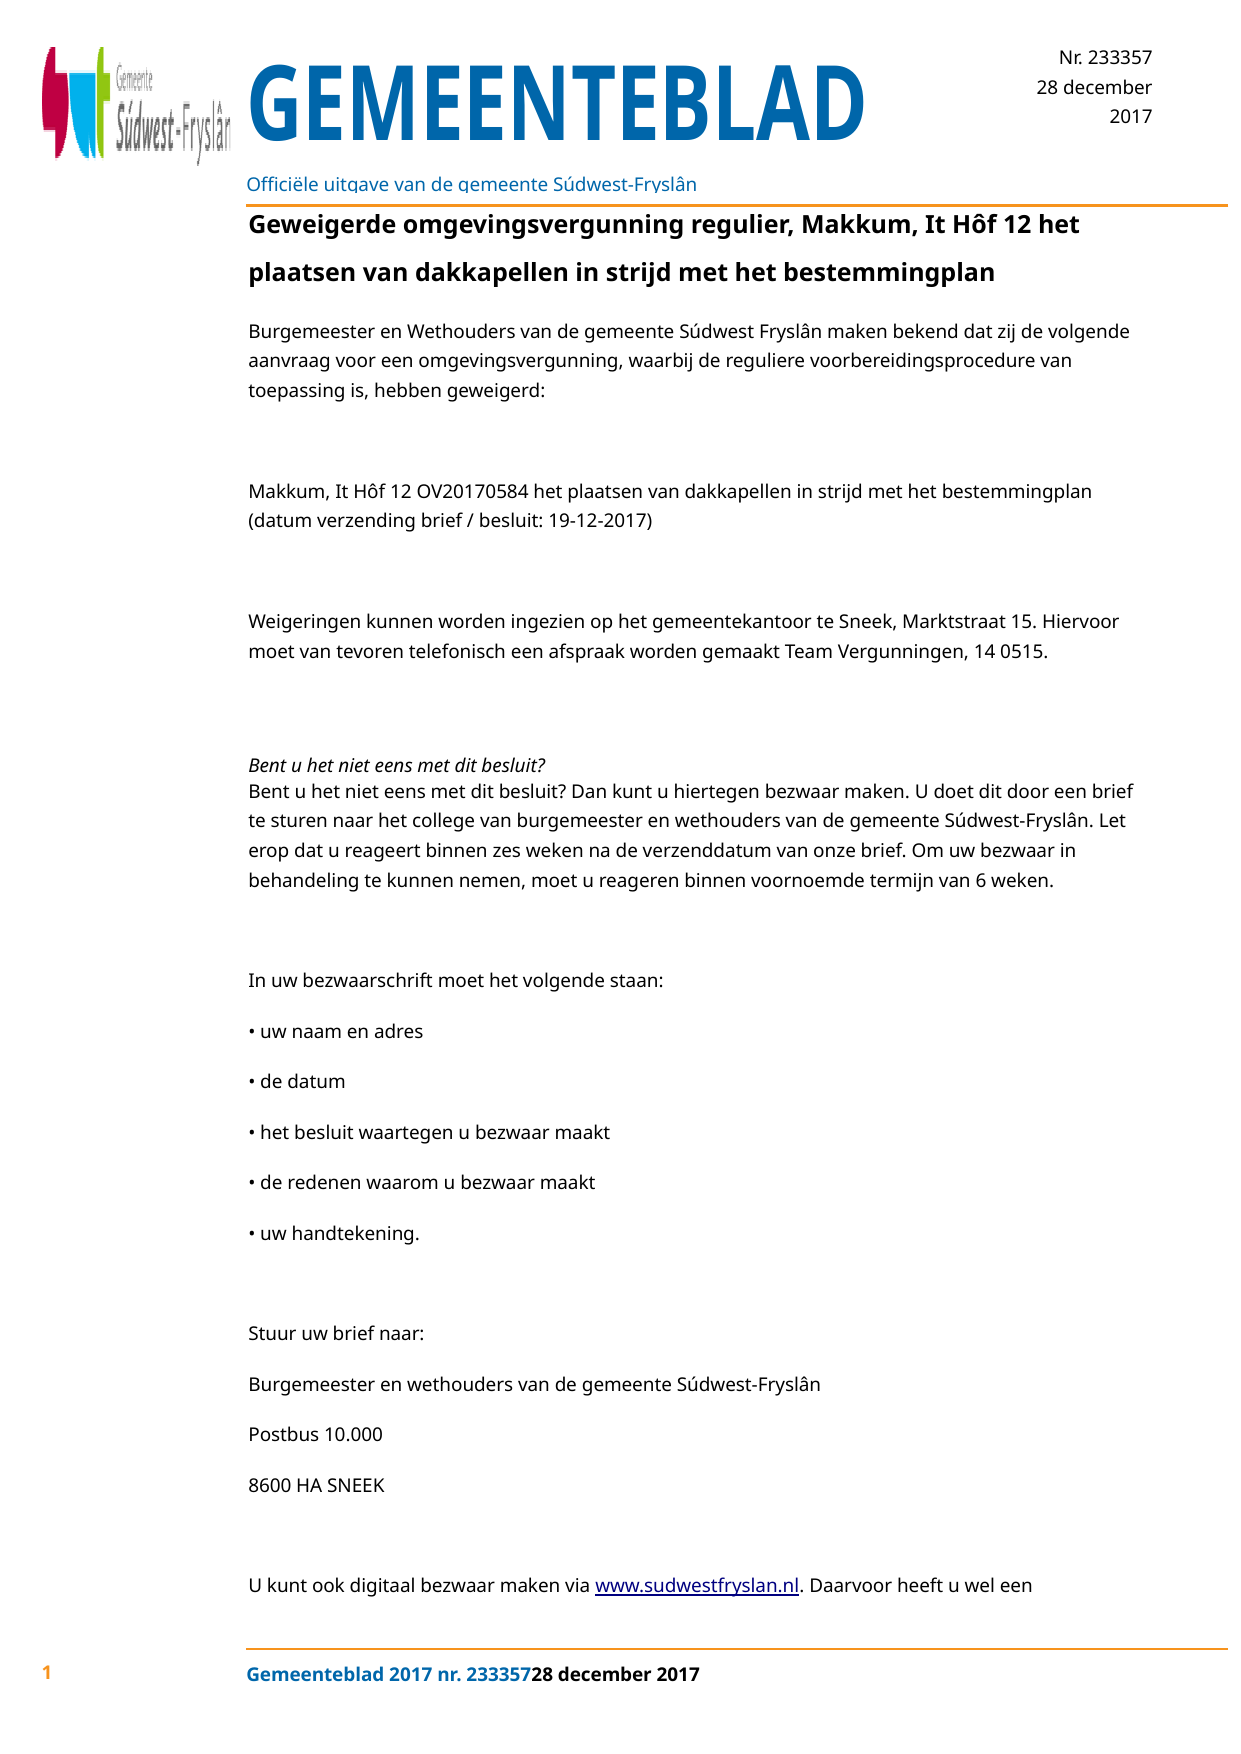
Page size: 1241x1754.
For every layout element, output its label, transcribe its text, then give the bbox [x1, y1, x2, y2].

text • het besluit waartegen u bezwaar maakt [248, 1119, 1152, 1144]
text U kunt ook digitaal bezwaar maken via www.sudwestfryslan.nl. Daarvoor heeft u wel een [248, 1573, 1152, 1598]
text Stuur uw brief naar: [248, 1321, 1152, 1346]
text Burgemeester en Wethouders van de gemeente Súdwest Fryslân maken bekend dat zij de volgende aanvraag voor een omgevingsvergunning, waarbij de reguliere voorbereidingsprocedure van toepassing is, hebben geweigerd: [248, 318, 1152, 403]
text 8600 HA SNEEK [248, 1472, 1152, 1497]
text Bent u het niet eens met dit besluit? [248, 752, 1152, 778]
picture [41, 47, 231, 172]
text Weigeringen kunnen worden ingezien op het gemeentekantoor te Sneek, Marktstraat 15. Hiervoor moet van tevoren telefonisch een afspraak worden gemaakt Team Vergunningen, 14 0515. [248, 608, 1152, 664]
text • uw handtekening. [248, 1220, 1152, 1245]
text Bent u het niet eens met dit besluit? Dan kunt u hiertegen bezwaar maken. U doet dit door een brief te sturen naar het college van burgemeester en wethouders van de gemeente Súdwest-Fryslân. Let erop dat u reageert binnen zes weken na de verzenddatum van onze brief. Om uw bezwaar in behandeling te kunnen nemen, moet u reageren binnen voornoemde termijn van 6 weken. [248, 778, 1152, 892]
text • de redenen waarom u bezwaar maakt [248, 1169, 1152, 1195]
text Burgemeester en wethouders van de gemeente Súdwest-Fryslân [248, 1371, 1152, 1397]
text Geweigerde omgevingsvergunning regulier, Makkum, It Hôf 12 het plaatsen van dakkapellen in strijd met het bestemmingplan [248, 207, 1152, 288]
text Postbus 10.000 [248, 1421, 1152, 1447]
text Makkum, It Hôf 12 OV20170584 het plaatsen van dakkapellen in strijd met het bestemmingplan (datum verzending brief / besluit: 19-12-2017) [248, 478, 1152, 533]
text • de datum [248, 1068, 1152, 1094]
text In uw bezwaarschrift moet het volgende staan: [248, 968, 1152, 993]
text • uw naam en adres [248, 1018, 1152, 1044]
